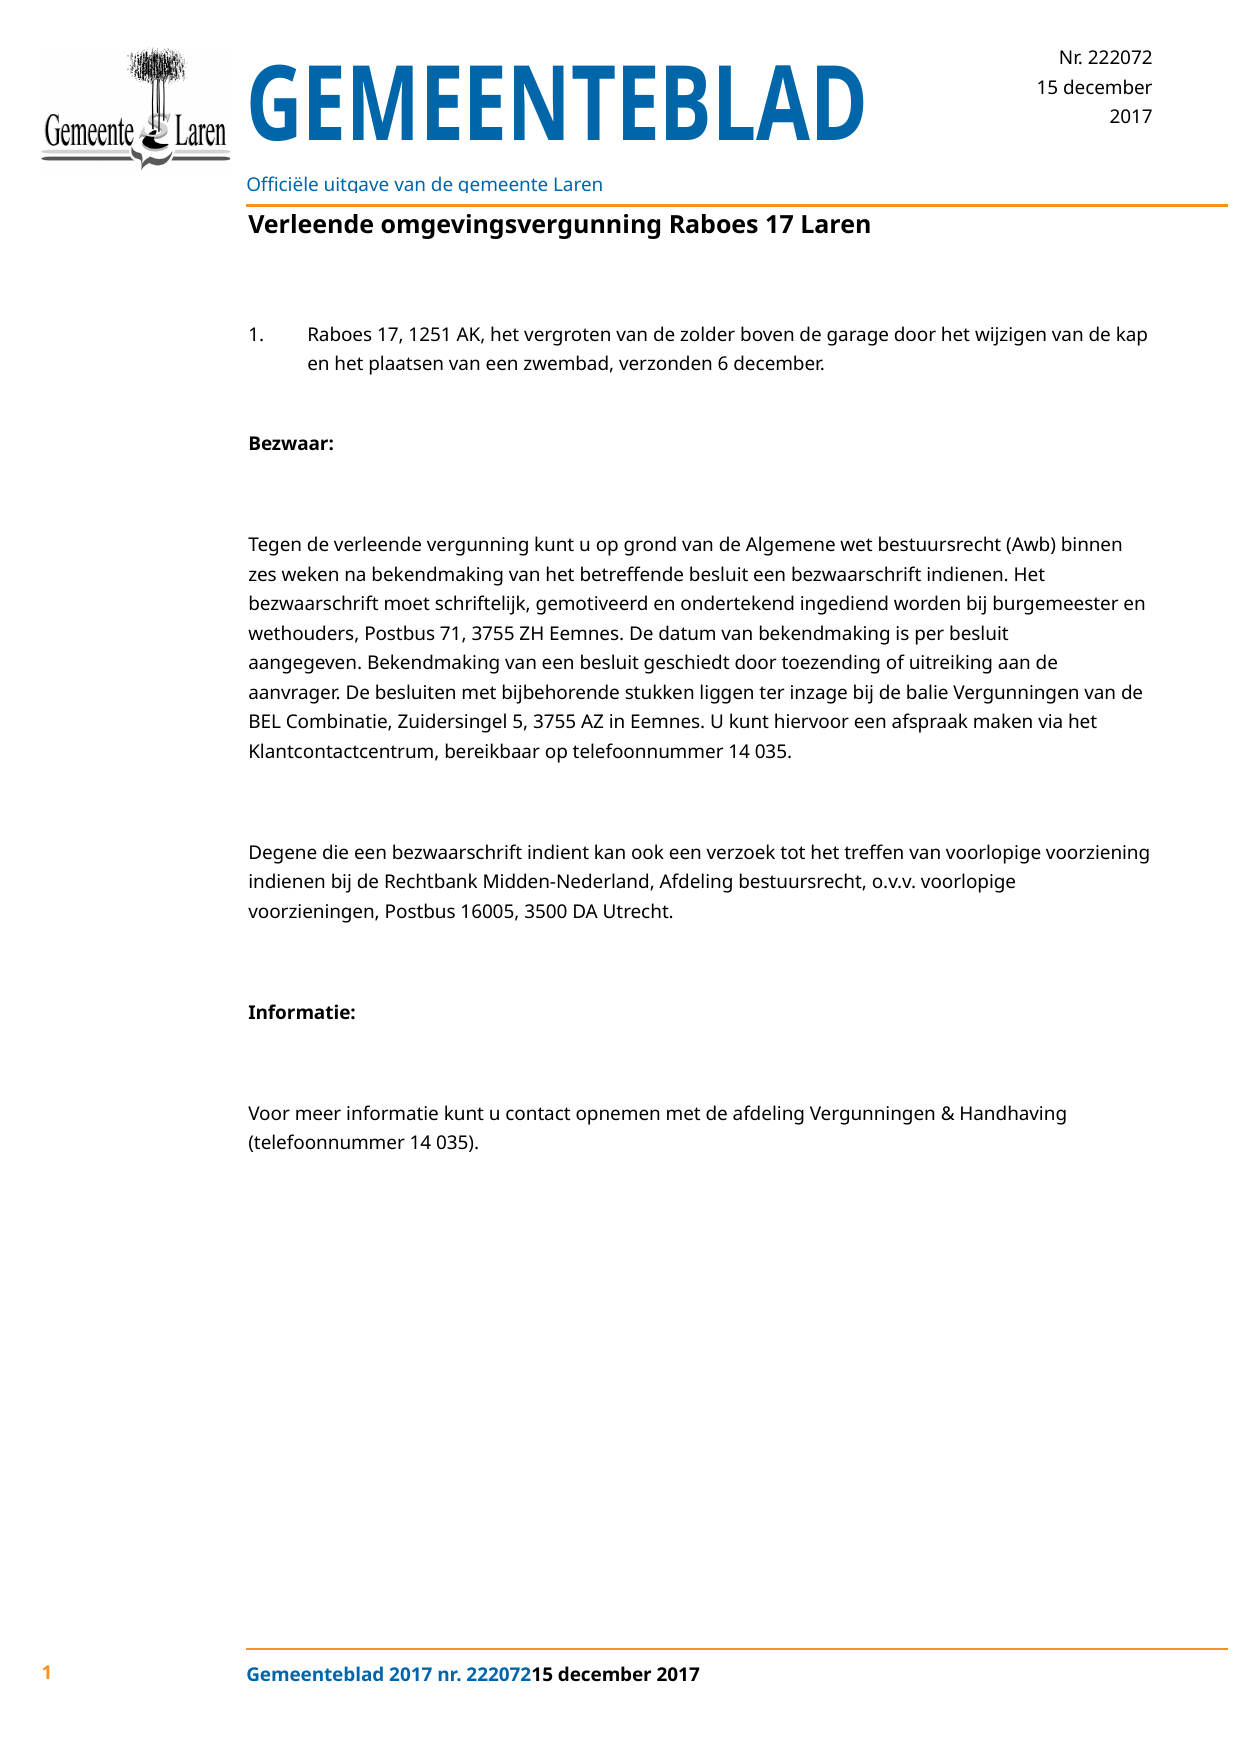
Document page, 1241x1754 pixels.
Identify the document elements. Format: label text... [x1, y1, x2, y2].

text Informatie: [248, 999, 1152, 1025]
list Raboes 17, 1251 AK, het vergroten van de zolder boven de garage door het wijzigen van de kap en het plaatsen van een zwembad, verzonden 6 december. [248, 321, 1152, 376]
text Voor meer informatie kunt u contact opnemen met de afdeling Vergunningen & Handhaving (telefoonnummer 14 035). [248, 1100, 1152, 1155]
text Tegen de verleende vergunning kunt u op grond van de Algemene wet bestuursrecht (Awb) binnen zes weken na bekendmaking van het betreffende besluit een bezwaarschrift indienen. Het bezwaarschrift moet schriftelijk, gemotiveerd en ondertekend ingediend worden bij burgemeester en wethouders, Postbus 71, 3755 ZH Eemnes. De datum van bekendmaking is per besluit aangegeven. Bekendmaking van een besluit geschiedt door toezending of uitreiking aan de aanvrager. De besluiten met bijbehorende stukken liggen ter inzage bij de balie Vergunningen van de BEL Combinatie, Zuidersingel 5, 3755 AZ in Eemnes. U kunt hiervoor een afspraak maken via het Klantcontactcentrum, bereikbaar op telefoonnummer 14 035. [248, 531, 1152, 764]
picture [41, 47, 231, 172]
text Bezwaar: [248, 430, 1152, 456]
text Degene die een bezwaarschrift indient kan ook een verzoek tot het treffen van voorlopige voorziening indienen bij de Rechtbank Midden-Nederland, Afdeling bestuursrecht, o.v.v. voorlopige voorzieningen, Postbus 16005, 3500 DA Utrecht. [248, 839, 1152, 924]
text Verleende omgevingsvergunning Raboes 17 Laren [248, 207, 1152, 241]
